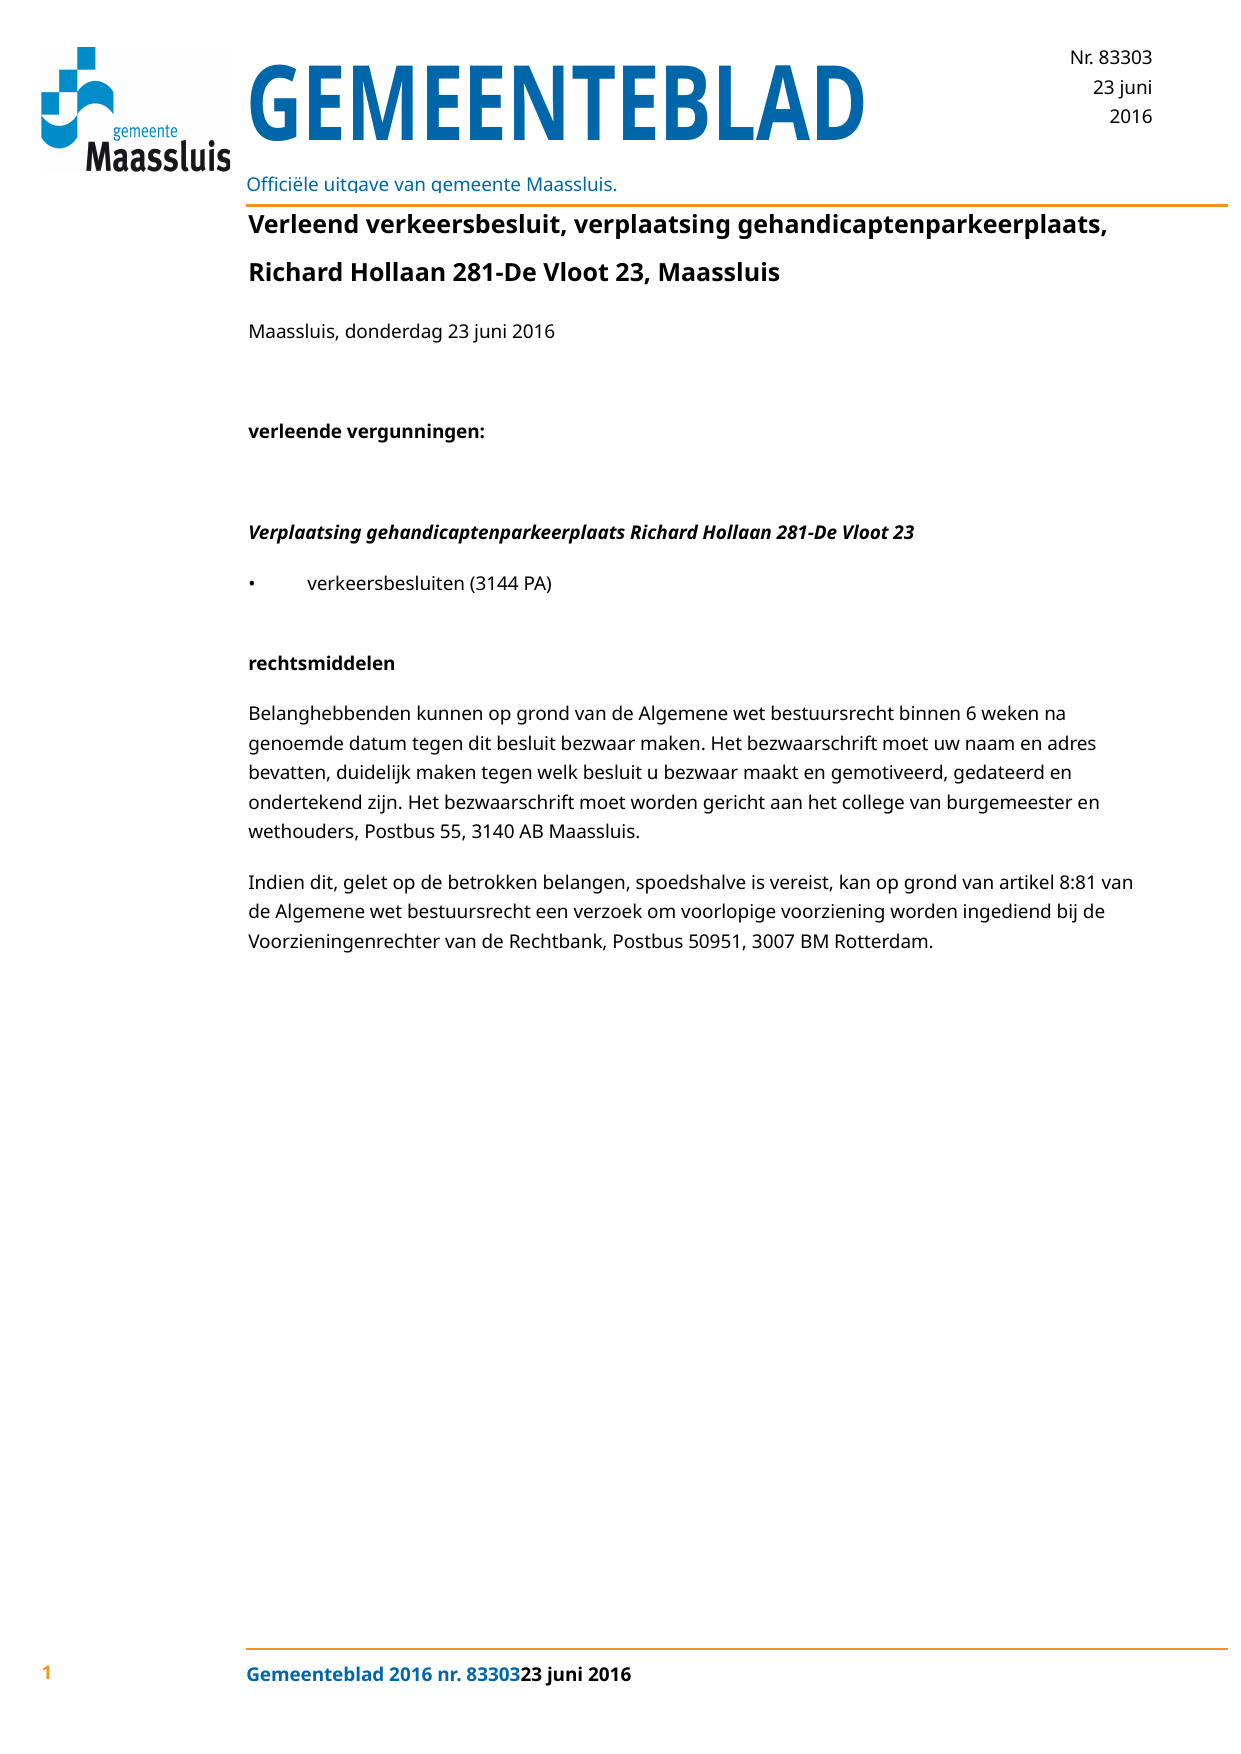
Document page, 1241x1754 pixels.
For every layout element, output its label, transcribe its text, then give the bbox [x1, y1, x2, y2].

text Verleend verkeersbesluit, verplaatsing gehandicaptenparkeerplaats, Richard Hollaan 281-De Vloot 23, Maassluis [248, 207, 1152, 288]
picture [41, 47, 77, 92]
picture [41, 47, 231, 172]
text Indien dit, gelet op de betrokken belangen, spoedshalve is vereist, kan op grond van artikel 8:81 van de Algemene wet bestuursrecht een verzoek om voorlopige voorziening worden ingediend bij de Voorzieningenrechter van de Rechtbank, Postbus 50951, 3007 BM Rotterdam. [248, 869, 1152, 954]
text Maassluis, donderdag 23 juni 2016 [248, 318, 1152, 344]
list verkeersbesluiten (3144 PA) [248, 570, 1152, 596]
text Verplaatsing gehandicaptenparkeerplaats Richard Hollaan 281-De Vloot 23 [248, 519, 1152, 545]
text rechtsmiddelen [248, 650, 1152, 676]
text verleende vergunningen: [248, 419, 1152, 444]
text Belanghebbenden kunnen op grond van de Algemene wet bestuursrecht binnen 6 weken na genoemde datum tegen dit besluit bezwaar maken. Het bezwaarschrift moet uw naam en adres bevatten, duidelijk maken tegen welk besluit u bezwaar maakt en gemotiveerd, gedateerd en ondertekend zijn. Het bezwaarschrift moet worden gericht aan het college van burgemeester en wethouders, Postbus 55, 3140 AB Maassluis. [248, 700, 1152, 844]
